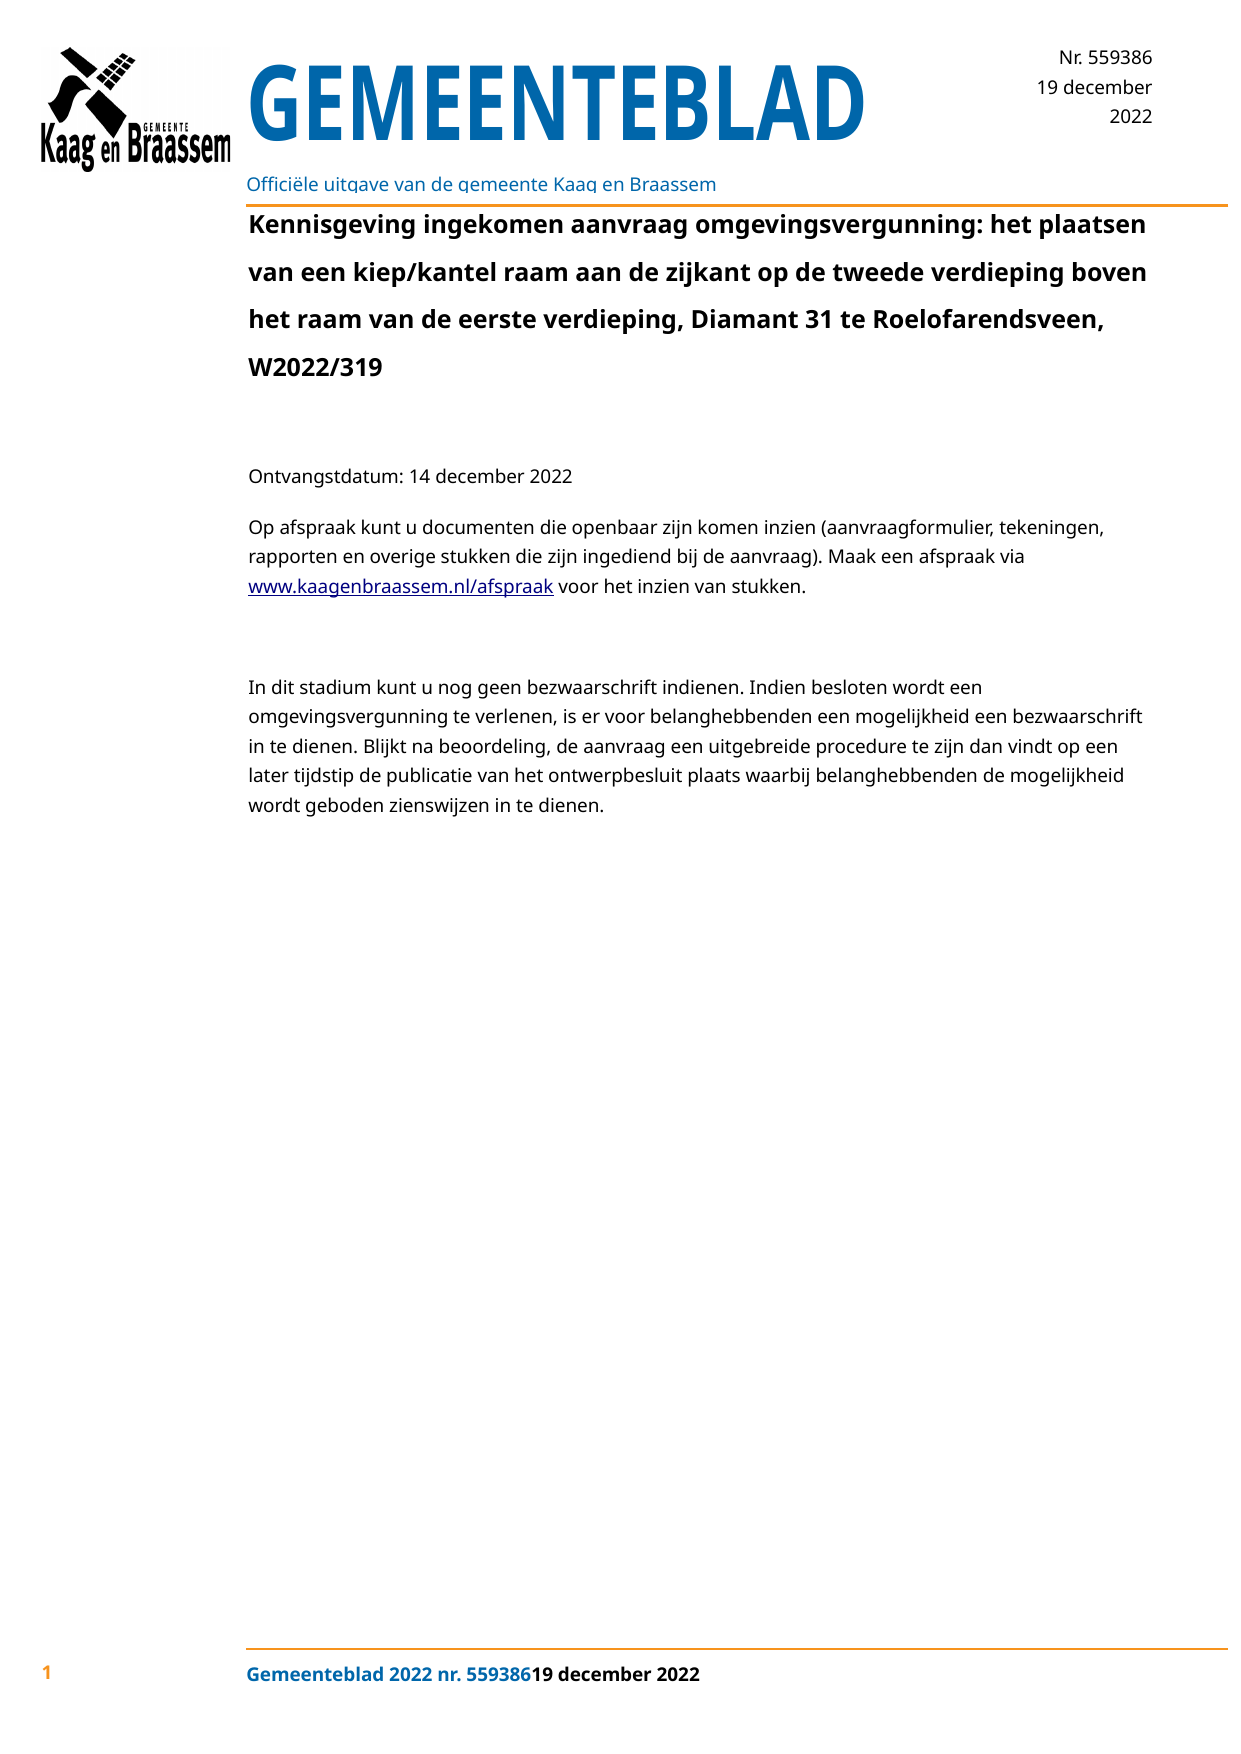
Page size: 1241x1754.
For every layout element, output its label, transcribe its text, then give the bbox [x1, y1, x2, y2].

text In dit stadium kunt u nog geen bezwaarschrift indienen. Indien besloten wordt een omgevingsvergunning te verlenen, is er voor belanghebbenden een mogelijkheid een bezwaarschrift in te dienen. Blijkt na beoordeling, de aanvraag een uitgebreide procedure te zijn dan vindt op een later tijdstip de publicatie van het ontwerpbesluit plaats waarbij belanghebbenden de mogelijkheid wordt geboden zienswijzen in te dienen. [248, 674, 1152, 818]
picture [41, 47, 231, 172]
text Kennisgeving ingekomen aanvraag omgevingsvergunning: het plaatsen van een kiep/kantel raam aan de zijkant op de tweede verdieping boven het raam van de eerste verdieping, Diamant 31 te Roelofarendsveen, W2022/319 [248, 207, 1152, 384]
text Ontvangstdatum: 14 december 2022 [248, 463, 1152, 489]
text Op afspraak kunt u documenten die openbaar zijn komen inzien (aanvraagformulier, tekeningen, rapporten en overige stukken die zijn ingediend bij de aanvraag). Maak een afspraak via www.kaagenbraassem.nl/afspraak voor het inzien van stukken. [248, 514, 1152, 599]
